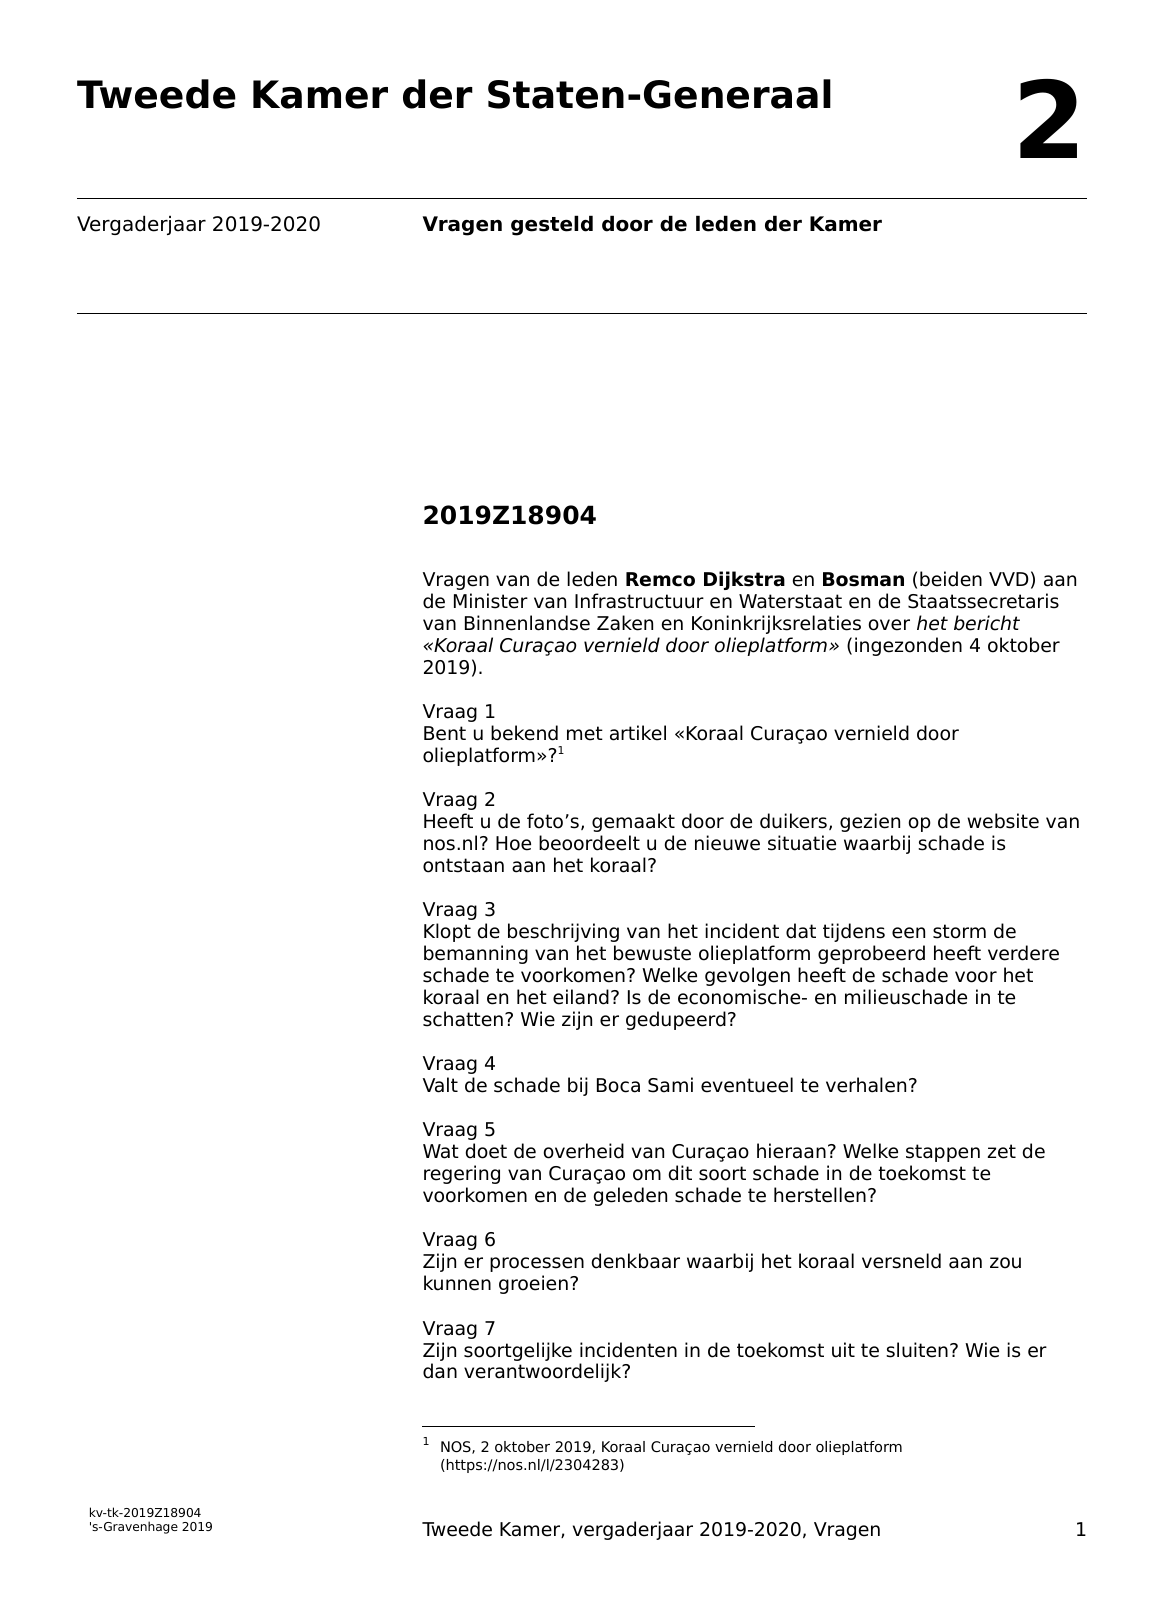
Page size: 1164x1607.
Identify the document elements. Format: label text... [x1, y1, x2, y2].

text Zijn soortgelijke incidenten in de toekomst uit te sluiten? Wie is er dan verantwoordelijk? [422, 1339, 1087, 1383]
text Wat doet de overheid van Curaçao hieraan? Welke stappen zet de regering van Curaçao om dit soort schade in de toekomst te voorkomen en de geleden schade te herstellen? [422, 1141, 1087, 1207]
table_cell Vragen gesteld door de leden der Kamer [422, 199, 1087, 313]
text 's-Gravenhage 2019 [88, 1520, 323, 1534]
text Vraag 2 [422, 789, 1087, 811]
text Valt de schade bij Boca Sami eventueel te verhalen? [422, 1075, 1087, 1097]
text Klopt de beschrijving van het incident dat tijdens een storm de bemanning van het bewuste olieplatform geprobeerd heeft verdere schade te voorkomen? Welke gevolgen heeft de schade voor het koraal en het eiland? Is de economische- en milieuschade in te schatten? Wie zijn er gedupeerd? [422, 921, 1087, 1031]
text Bent u bekend met artikel «Koraal Curaçao vernield door olieplatform»? [422, 723, 1087, 767]
text kv-tk-2019Z18904 [88, 1506, 323, 1520]
text Zijn er processen denkbaar waarbij het koraal versneld aan zou kunnen groeien? [422, 1251, 1087, 1295]
text NOS, 2 oktober 2019, Koraal Curaçao vernield door olieplatform (https://nos.nl/l/2304283) [422, 1435, 1087, 1474]
text Vragen van de leden Remco Dijkstra en Bosman (beiden VVD) aan de Minister van Infrastructuur en Waterstaat en de Staatssecretaris van Binnenlandse Zaken en Koninkrijksrelaties over het bericht «Koraal Curaçao vernield door olieplatform» (ingezonden 4 oktober 2019). [422, 569, 1087, 679]
text Vraag 7 [422, 1317, 1087, 1339]
text Vraag 1 [422, 701, 1087, 723]
text Vraag 5 [422, 1119, 1087, 1141]
table_header 2 [886, 59, 1087, 198]
table_header Tweede Kamer der Staten-Generaal [77, 59, 886, 198]
text Vraag 3 [422, 899, 1087, 921]
text Vraag 6 [422, 1229, 1087, 1251]
text 2019Z18904 [422, 501, 1087, 531]
table_cell Vergaderjaar 2019-2020 [77, 199, 422, 313]
text Heeft u de foto’s, gemaakt door de duikers, gezien op de website van nos.nl? Hoe beoordeelt u de nieuwe situatie waarbij schade is ontstaan aan het koraal? [422, 811, 1087, 877]
text Vraag 4 [422, 1053, 1087, 1075]
